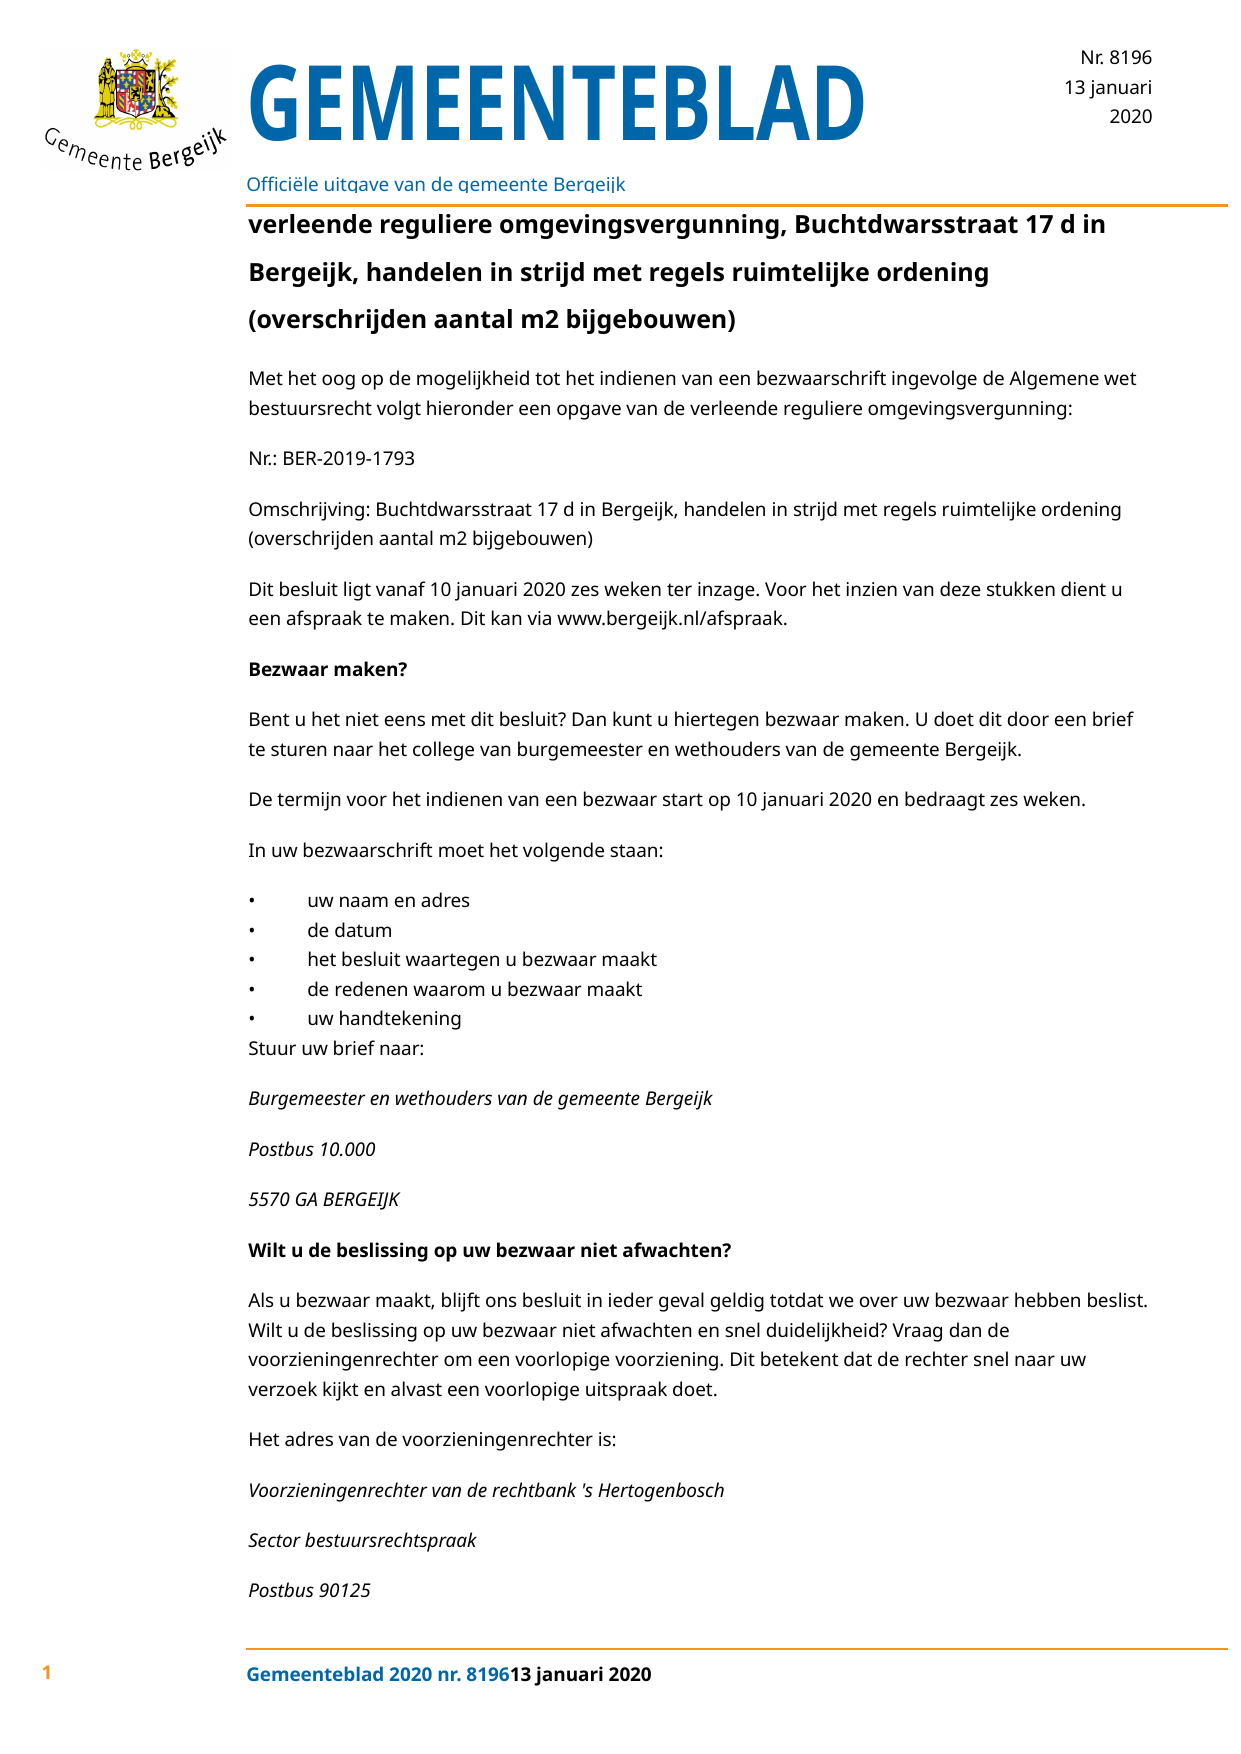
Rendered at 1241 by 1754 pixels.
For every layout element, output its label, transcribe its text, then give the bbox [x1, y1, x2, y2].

text In uw bezwaarschrift moet het volgende staan: [248, 837, 1152, 862]
text Het adres van de voorzieningenrechter is: [248, 1426, 1152, 1452]
list de datum [248, 917, 1152, 942]
text De termijn voor het indienen van een bezwaar start op 10 januari 2020 en bedraagt zes weken. [248, 786, 1152, 812]
text Voorzieningenrechter van de rechtbank 's Hertogenbosch [248, 1477, 1152, 1502]
list uw naam en adres [248, 887, 1152, 913]
text Postbus 10.000 [248, 1136, 1152, 1162]
text Wilt u de beslissing op uw bezwaar niet afwachten? [248, 1237, 1152, 1262]
text Met het oog op de mogelijkheid tot het indienen van een bezwaarschrift ingevolge de Algemene wet bestuursrecht volgt hieronder een opgave van de verleende reguliere omgevingsvergunning: [248, 366, 1152, 421]
text Sector bestuursrechtspraak [248, 1527, 1152, 1553]
text Als u bezwaar maakt, blijft ons besluit in ieder geval geldig totdat we over uw bezwaar hebben beslist. Wilt u de beslissing op uw bezwaar niet afwachten en snel duidelijkheid? Vraag dan de voorzieningenrechter om een voorlopige voorziening. Dit betekent dat de rechter snel naar uw verzoek kijkt en alvast een voorlopige uitspraak doet. [248, 1287, 1152, 1402]
list het besluit waartegen u bezwaar maakt [248, 946, 1152, 972]
text Burgemeester en wethouders van de gemeente Bergeijk [248, 1086, 1152, 1111]
picture [41, 47, 231, 172]
text Nr.: BER-2019-1793 [248, 446, 1152, 471]
list de redenen waarom u bezwaar maakt [248, 976, 1152, 1002]
text Dit besluit ligt vanaf 10 januari 2020 zes weken ter inzage. Voor het inzien van deze stukken dient u een afspraak te maken. Dit kan via www.bergeijk.nl/afspraak. [248, 576, 1152, 631]
text Postbus 90125 [248, 1578, 1152, 1603]
text Bezwaar maken? [248, 656, 1152, 682]
text 5570 GA BERGEIJK [248, 1186, 1152, 1212]
list uw handtekening [248, 1006, 1152, 1031]
text verleende reguliere omgevingsvergunning, Buchtdwarsstraat 17 d in Bergeijk, handelen in strijd met regels ruimtelijke ordening (overschrijden aantal m2 bijgebouwen) [248, 207, 1152, 336]
text Bent u het niet eens met dit besluit? Dan kunt u hiertegen bezwaar maken. U doet dit door een brief te sturen naar het college van burgemeester en wethouders van de gemeente Bergeijk. [248, 706, 1152, 762]
text Omschrijving: Buchtdwarsstraat 17 d in Bergeijk, handelen in strijd met regels ruimtelijke ordening (overschrijden aantal m2 bijgebouwen) [248, 496, 1152, 551]
text Stuur uw brief naar: [248, 1035, 1152, 1061]
